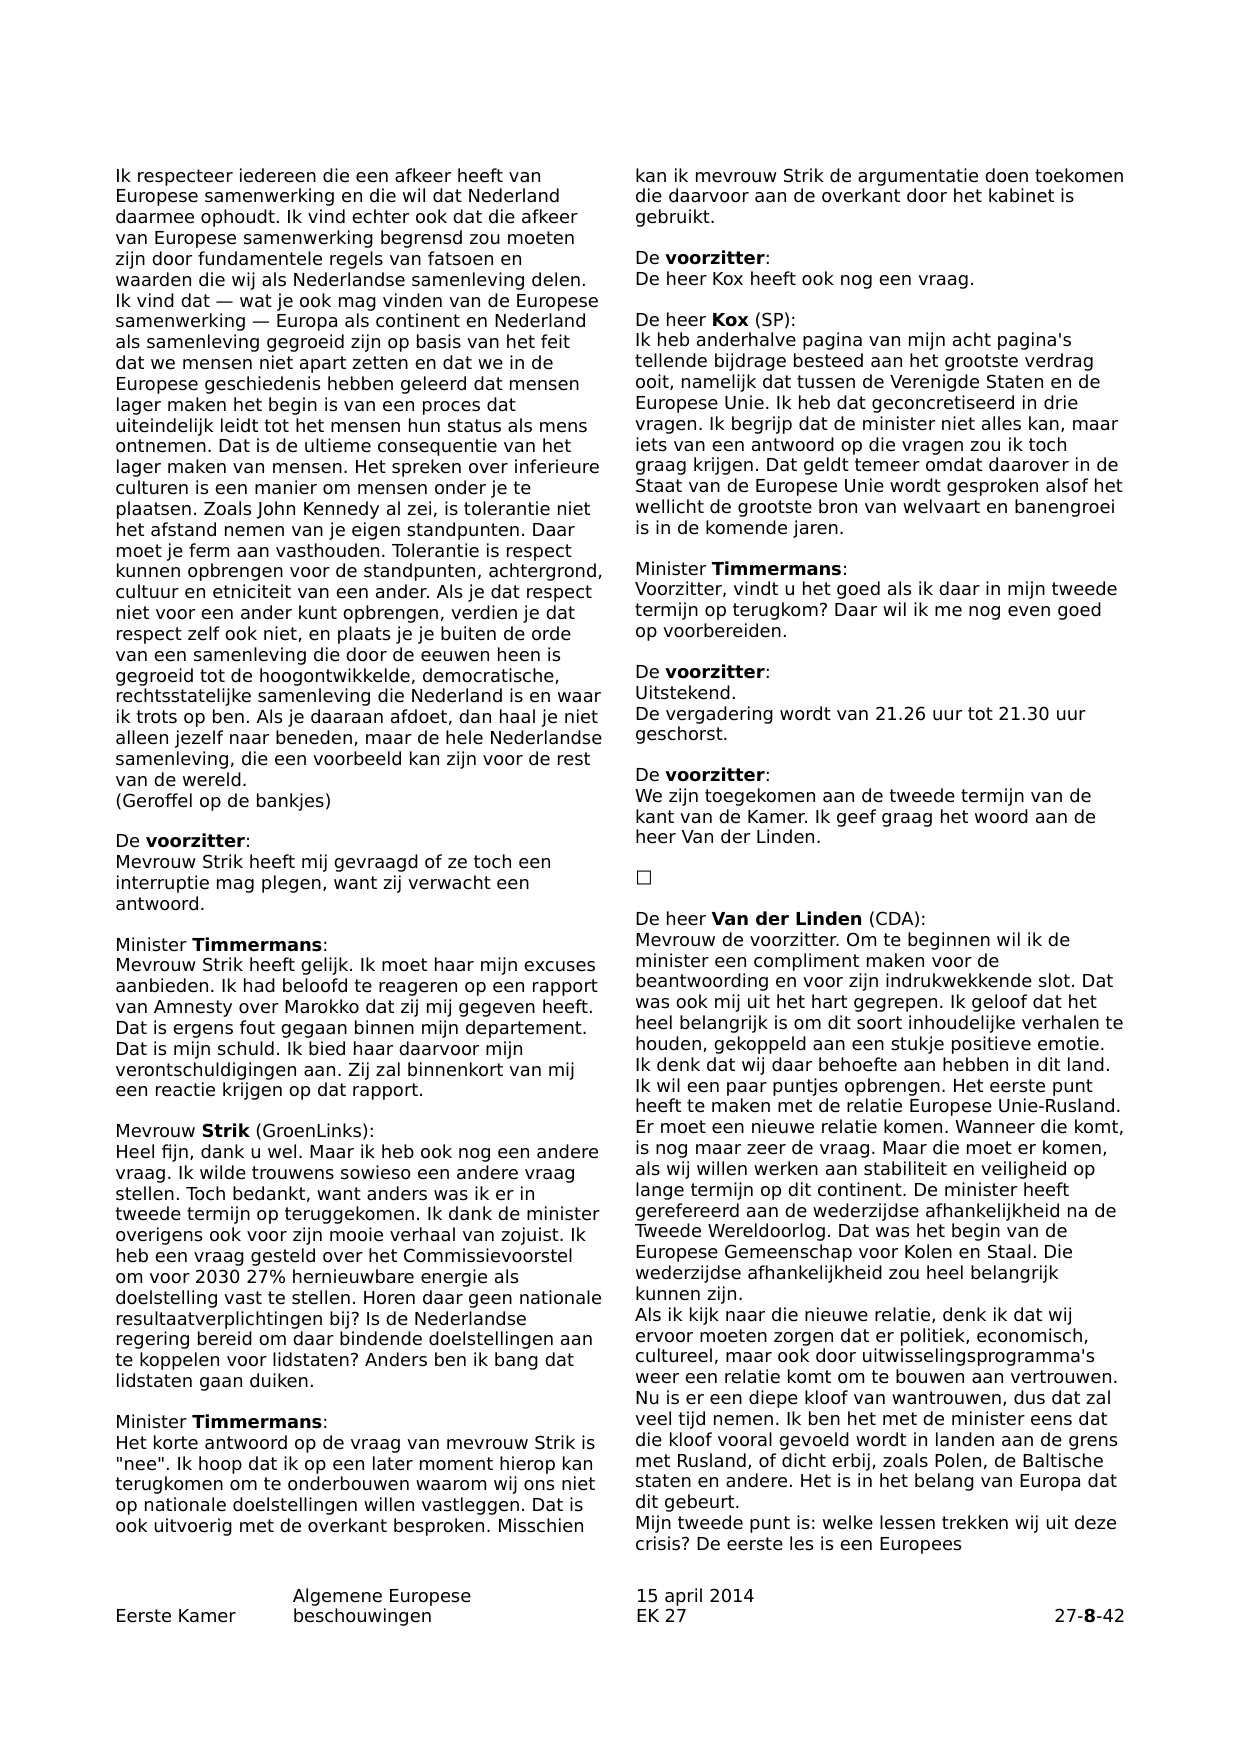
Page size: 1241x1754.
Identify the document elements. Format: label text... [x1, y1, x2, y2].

text De heer Kox (SP): [635, 309, 1125, 330]
text Voorzitter, vindt u het goed als ik daar in mijn tweede termijn op terugkom? Daar wil ik me nog even goed op voorbereiden. [635, 579, 1125, 642]
text De vergadering wordt van 21.26 uur tot 21.30 uur geschorst. [635, 703, 1125, 745]
text Ik respecteer iedereen die een afkeer heeft van Europese samenwerking en die wil dat Nederland daarmee ophoudt. Ik vind echter ook dat die afkeer van Europese samenwerking begrensd zou moeten zijn door fundamentele regels van fatsoen en waarden die wij als Nederlandse samenleving delen. Ik vind dat — wat je ook mag vinden van de Europese samenwerking — Europa als continent en Nederland als samenleving gegroeid zijn op basis van het feit dat we mensen niet apart zetten en dat we in de Europese geschiedenis hebben geleerd dat mensen lager maken het begin is van een proces dat uiteindelijk leidt tot het mensen hun status als mens ontnemen. Dat is de ultieme consequentie van het lager maken van mensen. Het spreken over inferieure culturen is een manier om mensen onder je te plaatsen. Zoals John Kennedy al zei, is tolerantie niet het afstand nemen van je eigen standpunten. Daar moet je ferm aan vasthouden. Tolerantie is respect kunnen opbrengen voor de standpunten, achtergrond, cultuur en etniciteit van een ander. Als je dat respect niet voor een ander kunt opbrengen, verdien je dat respect zelf ook niet, en plaats je je buiten de orde van een samenleving die door de eeuwen heen is gegroeid tot de hoogontwikkelde, democratische, rechtsstatelijke samenleving die Nederland is en waar ik trots op ben. Als je daaraan afdoet, dan haal je niet alleen jezelf naar beneden, maar de hele Nederlandse samenleving, die een voorbeeld kan zijn voor de rest van de wereld. [115, 165, 605, 790]
text Minister Timmermans: [115, 934, 605, 955]
text Ik heb anderhalve pagina van mijn acht pagina's tellende bijdrage besteed aan het grootste verdrag ooit, namelijk dat tussen de Verenigde Staten en de Europese Unie. Ik heb dat geconcretiseerd in drie vragen. Ik begrijp dat de minister niet alles kan, maar iets van een antwoord op die vragen zou ik toch graag krijgen. Dat geldt temeer omdat daarover in de Staat van de Europese Unie wordt gesproken alsof het wellicht de grootste bron van welvaart en banengroei is in de komende jaren. [635, 330, 1125, 538]
text De heer Van der Linden (CDA): [635, 909, 1125, 929]
text De voorzitter: [635, 662, 1125, 682]
text Mevrouw Strik (GroenLinks): [115, 1121, 605, 1142]
text Mevrouw Strik heeft gelijk. Ik moet haar mijn excuses aanbieden. Ik had beloofd te reageren op een rapport van Amnesty over Marokko dat zij mij gegeven heeft. Dat is ergens fout gegaan binnen mijn departement. Dat is mijn schuld. Ik bied haar daarvoor mijn verontschuldigingen aan. Zij zal binnenkort van mij een reactie krijgen op dat rapport. [115, 955, 605, 1101]
text kan ik mevrouw Strik de argumentatie doen toekomen die daarvoor aan de overkant door het kabinet is gebruikt. [635, 165, 1125, 228]
text De voorzitter: [635, 765, 1125, 786]
text Uitstekend. [635, 682, 1125, 703]
text Minister Timmermans: [115, 1412, 605, 1432]
text Minister Timmermans: [635, 558, 1125, 579]
text Mevrouw Strik heeft mij gevraagd of ze toch een interruptie mag plegen, want zij verwacht een antwoord. [115, 852, 605, 914]
text Heel fijn, dank u wel. Maar ik heb ook nog een andere vraag. Ik wilde trouwens sowieso een andere vraag stellen. Toch bedankt, want anders was ik er in tweede termijn op teruggekomen. Ik dank de minister overigens ook voor zijn mooie verhaal van zojuist. Ik heb een vraag gesteld over het Commissievoorstel om voor 2030 27% hernieuwbare energie als doelstelling vast te stellen. Horen daar geen nationale resultaatverplichtingen bij? Is de Nederlandse regering bereid om daar bindende doelstellingen aan te koppelen voor lidstaten? Anders ben ik bang dat lidstaten gaan duiken. [115, 1142, 605, 1392]
text Ik wil een paar puntjes opbrengen. Het eerste punt heeft te maken met de relatie Europese Unie-Rusland. Er moet een nieuwe relatie komen. Wanneer die komt, is nog maar zeer de vraag. Maar die moet er komen, als wij willen werken aan stabiliteit en veiligheid op lange termijn op dit continent. De minister heeft gerefereerd aan de wederzijdse afhankelijkheid na de Tweede Wereldoorlog. Dat was het begin van de Europese Gemeenschap voor Kolen en Staal. Die wederzijdse afhankelijkheid zou heel belangrijk kunnen zijn. [635, 1075, 1125, 1304]
text Mijn tweede punt is: welke lessen trekken wij uit deze crisis? De eerste les is een Europees [635, 1513, 1125, 1554]
text ⬜ [635, 868, 1125, 889]
text Mevrouw de voorzitter. Om te beginnen wil ik de minister een compliment maken voor de beantwoording en voor zijn indrukwekkende slot. Dat was ook mij uit het hart gegrepen. Ik geloof dat het heel belangrijk is om dit soort inhoudelijke verhalen te houden, gekoppeld aan een stukje positieve emotie. Ik denk dat wij daar behoefte aan hebben in dit land. [635, 929, 1125, 1075]
text Het korte antwoord op de vraag van mevrouw Strik is "nee". Ik hoop dat ik op een later moment hierop kan terugkomen om te onderbouwen waarom wij ons niet op nationale doelstellingen willen vastleggen. Dat is ook uitvoerig met de overkant besproken. Misschien [115, 1432, 605, 1537]
text De voorzitter: [115, 831, 605, 852]
text (Geroffel op de bankjes) [115, 790, 605, 811]
text We zijn toegekomen aan de tweede termijn van de kant van de Kamer. Ik geef graag het woord aan de heer Van der Linden. [635, 786, 1125, 848]
text De voorzitter: [635, 248, 1125, 268]
text De heer Kox heeft ook nog een vraag. [635, 268, 1125, 289]
text Als ik kijk naar die nieuwe relatie, denk ik dat wij ervoor moeten zorgen dat er politiek, economisch, cultureel, maar ook door uitwisselingsprogramma's weer een relatie komt om te bouwen aan vertrouwen. Nu is er een diepe kloof van wantrouwen, dus dat zal veel tijd nemen. Ik ben het met de minister eens dat die kloof vooral gevoeld wordt in landen aan de grens met Rusland, of dicht erbij, zoals Polen, de Baltische staten en andere. Het is in het belang van Europa dat dit gebeurt. [635, 1304, 1125, 1513]
